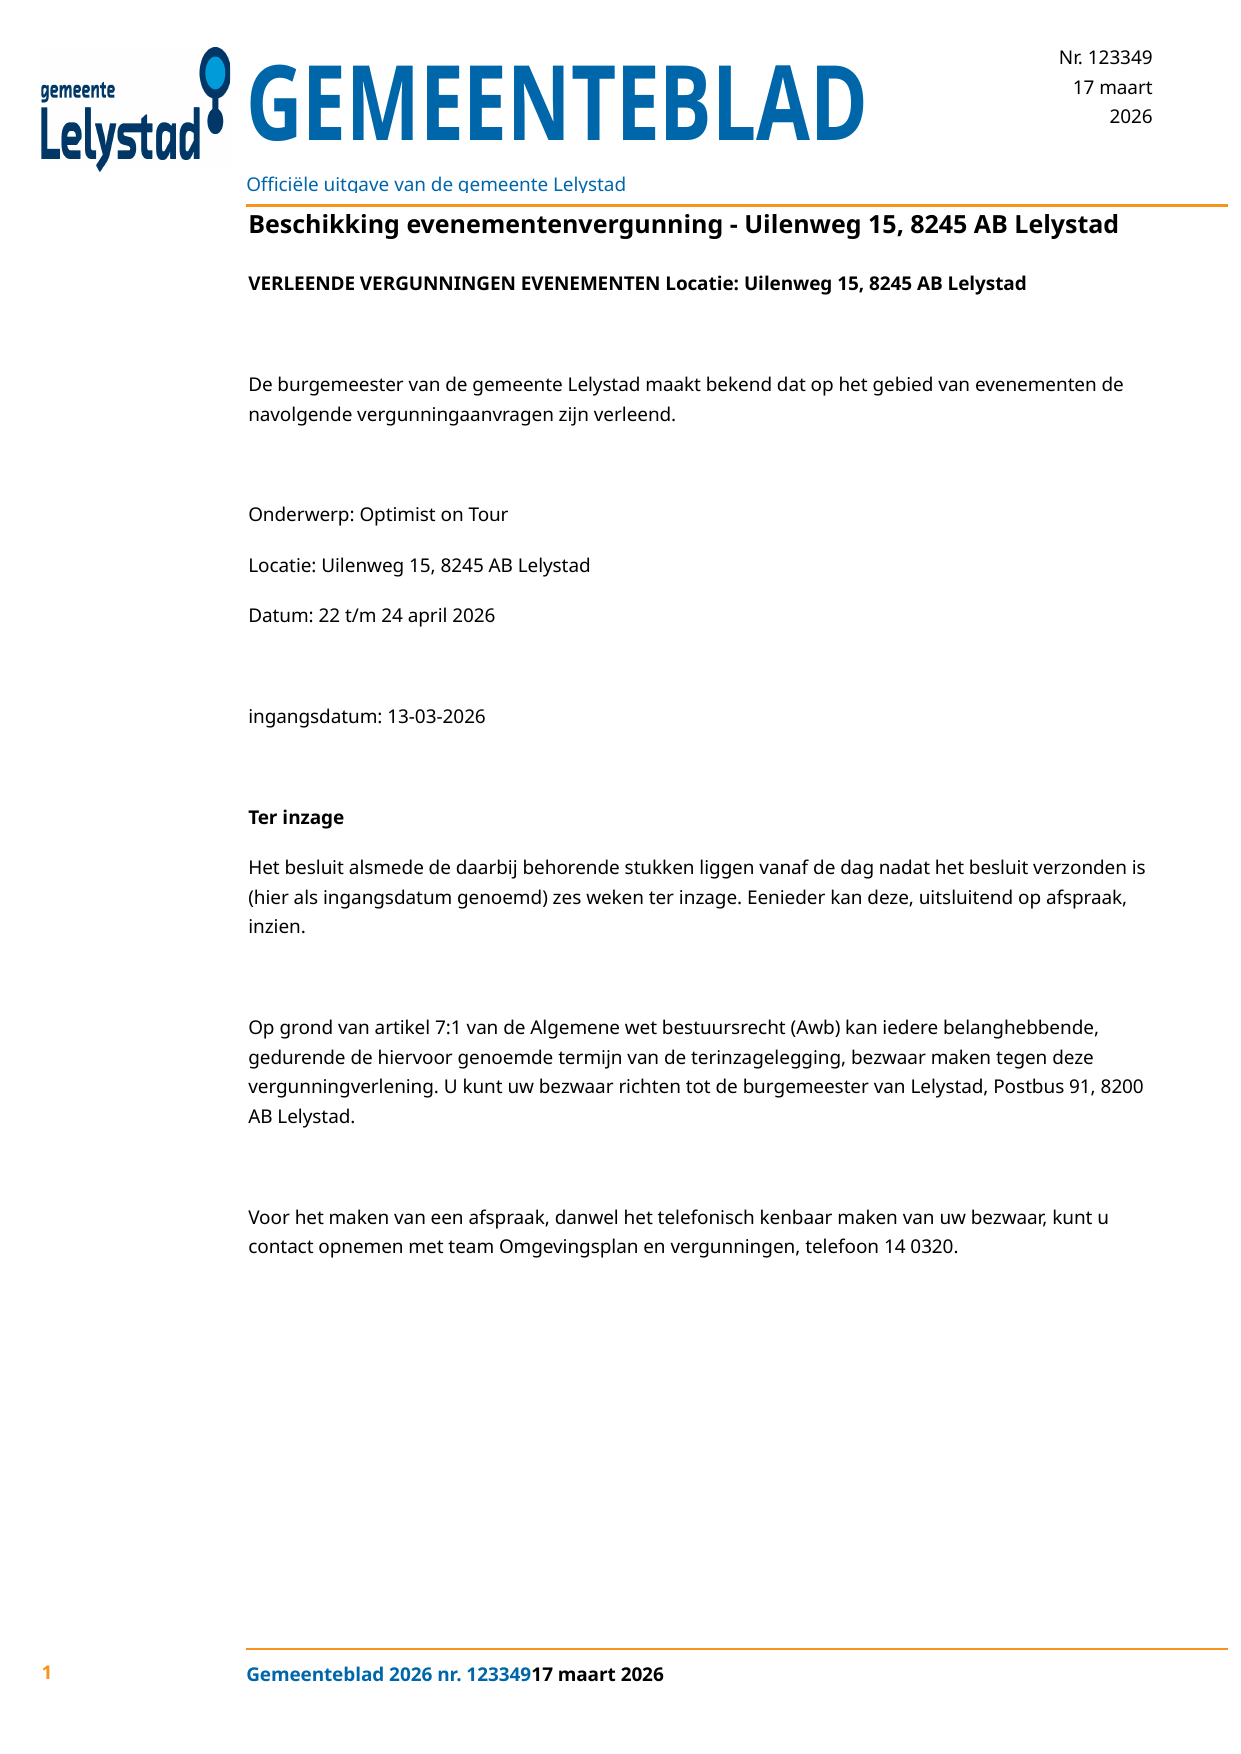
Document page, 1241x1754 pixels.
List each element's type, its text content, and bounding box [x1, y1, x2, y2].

text Het besluit alsmede de daarbij behorende stukken liggen vanaf de dag nadat het besluit verzonden is (hier als ingangsdatum genoemd) zes weken ter inzage. Eenieder kan deze, uitsluitend op afspraak, inzien. [248, 854, 1152, 939]
text Op grond van artikel 7:1 van de Algemene wet bestuursrecht (Awb) kan iedere belanghebbende, gedurende de hiervoor genoemde termijn van de terinzagelegging, bezwaar maken tegen deze vergunningverlening. U kunt uw bezwaar richten tot de burgemeester van Lelystad, Postbus 91, 8200 AB Lelystad. [248, 1014, 1152, 1129]
text Locatie: Uilenweg 15, 8245 AB Lelystad [248, 552, 1152, 578]
text ingangsdatum: 13-03-2026 [248, 703, 1152, 729]
text De burgemeester van de gemeente Lelystad maakt bekend dat op het gebied van evenementen de navolgende vergunningaanvragen zijn verleend. [248, 371, 1152, 426]
text Datum: 22 t/m 24 april 2026 [248, 602, 1152, 628]
text Beschikking evenementenvergunning - Uilenweg 15, 8245 AB Lelystad [248, 207, 1152, 241]
text Voor het maken van een afspraak, danwel het telefonisch kenbaar maken van uw bezwaar, kunt u contact opnemen met team Omgevingsplan en vergunningen, telefoon 14 0320. [248, 1204, 1152, 1259]
picture [41, 47, 231, 172]
text Onderwerp: Optimist on Tour [248, 502, 1152, 527]
text VERLEENDE VERGUNNINGEN EVENEMENTEN Locatie: Uilenweg 15, 8245 AB Lelystad [248, 270, 1152, 296]
text Ter inzage [248, 804, 1152, 830]
